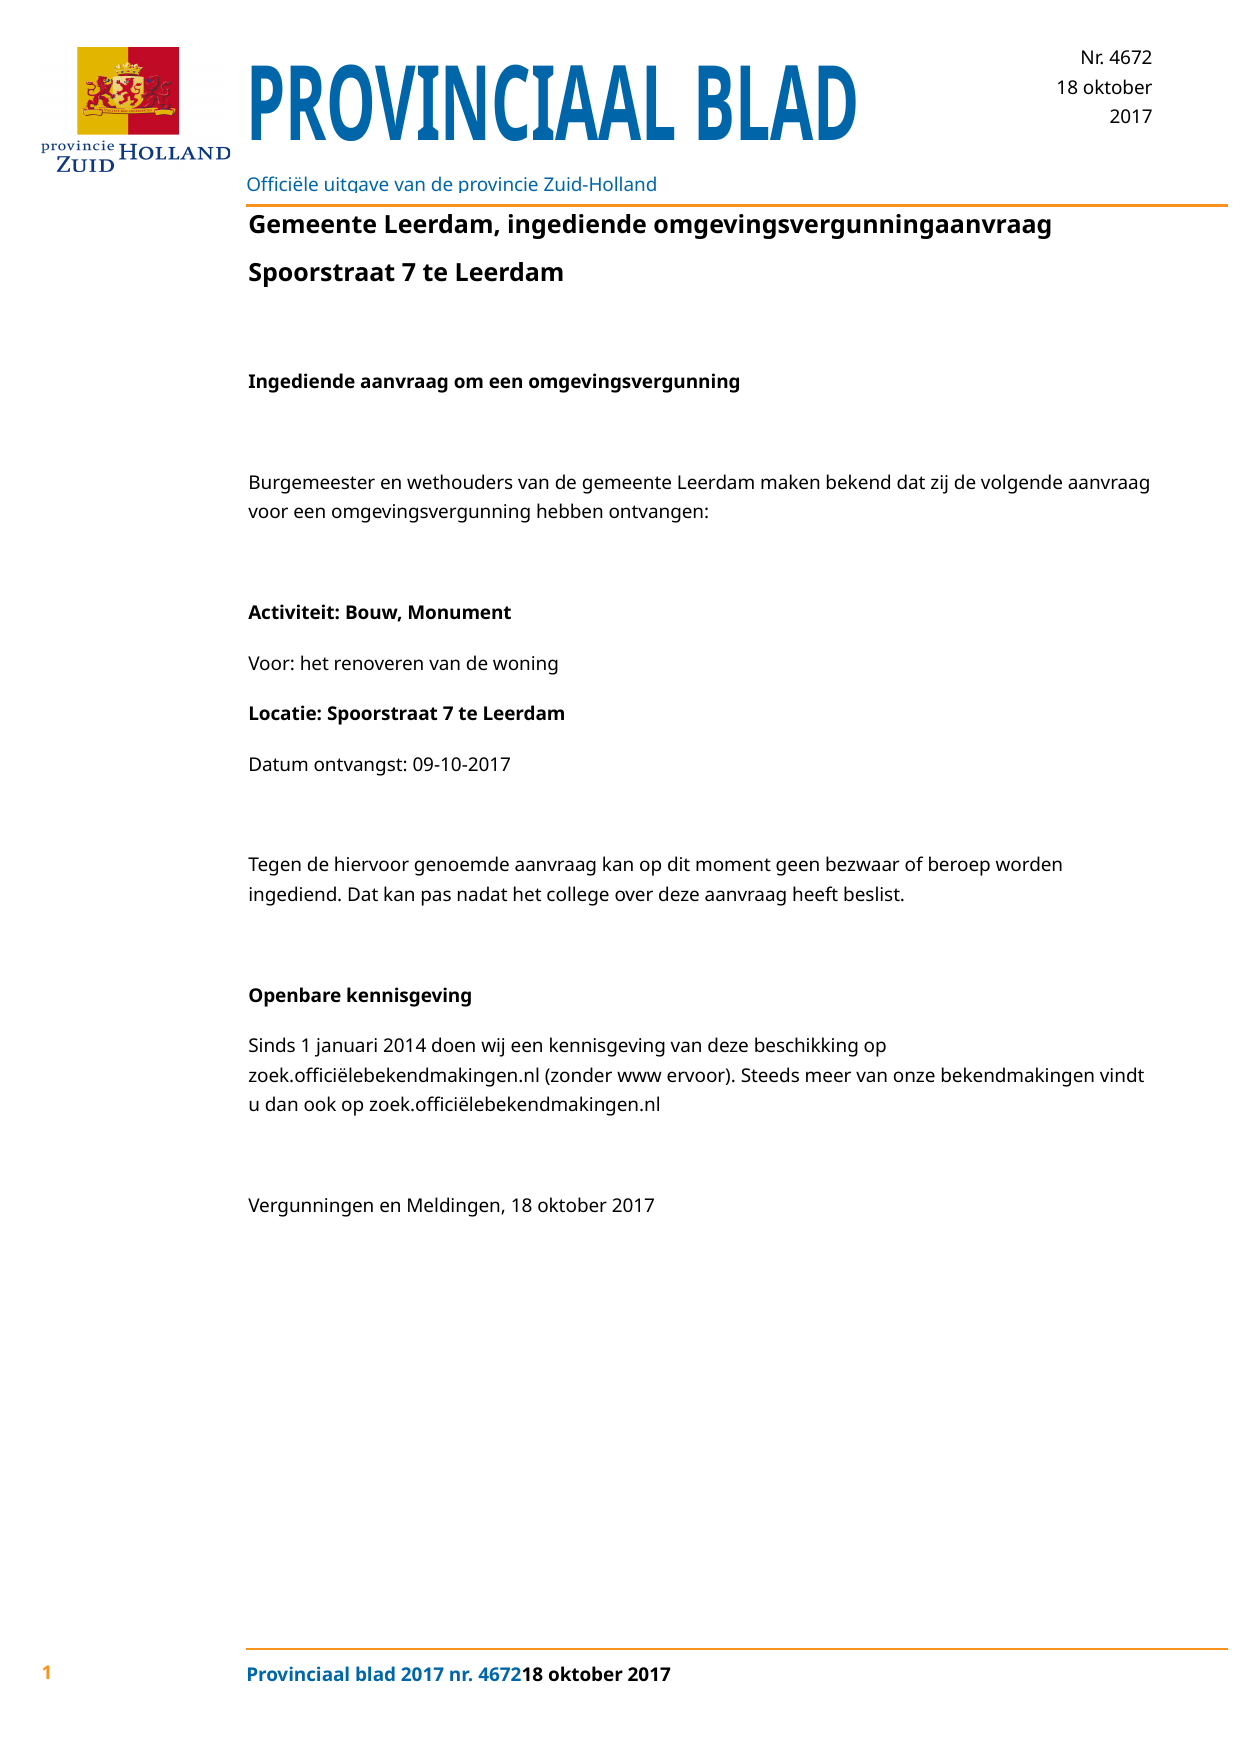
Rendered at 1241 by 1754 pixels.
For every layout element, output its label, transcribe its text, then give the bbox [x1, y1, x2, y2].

text Vergunningen en Meldingen, 18 oktober 2017 [248, 1192, 1152, 1218]
text Ingediende aanvraag om een omgevingsvergunning [248, 368, 1152, 394]
picture [41, 47, 231, 172]
text Sinds 1 januari 2014 doen wij een kennisgeving van deze beschikking op zoek.officiëlebekendmakingen.nl (zonder www ervoor). Steeds meer van onze bekendmakingen vindt u dan ook op zoek.officiëlebekendmakingen.nl [248, 1032, 1152, 1117]
text Gemeente Leerdam, ingediende omgevingsvergunningaanvraag Spoorstraat 7 te Leerdam [248, 207, 1152, 288]
text Locatie: Spoorstraat 7 te Leerdam [248, 700, 1152, 726]
text Openbare kennisgeving [248, 982, 1152, 1008]
text Burgemeester en wethouders van de gemeente Leerdam maken bekend dat zij de volgende aanvraag voor een omgevingsvergunning hebben ontvangen: [248, 469, 1152, 524]
text Datum ontvangst: 09-10-2017 [248, 751, 1152, 777]
text Activiteit: Bouw, Monument [248, 599, 1152, 625]
text Tegen de hiervoor genoemde aanvraag kan op dit moment geen bezwaar of beroep worden ingediend. Dat kan pas nadat het college over deze aanvraag heeft beslist. [248, 852, 1152, 907]
text Voor: het renoveren van de woning [248, 650, 1152, 676]
